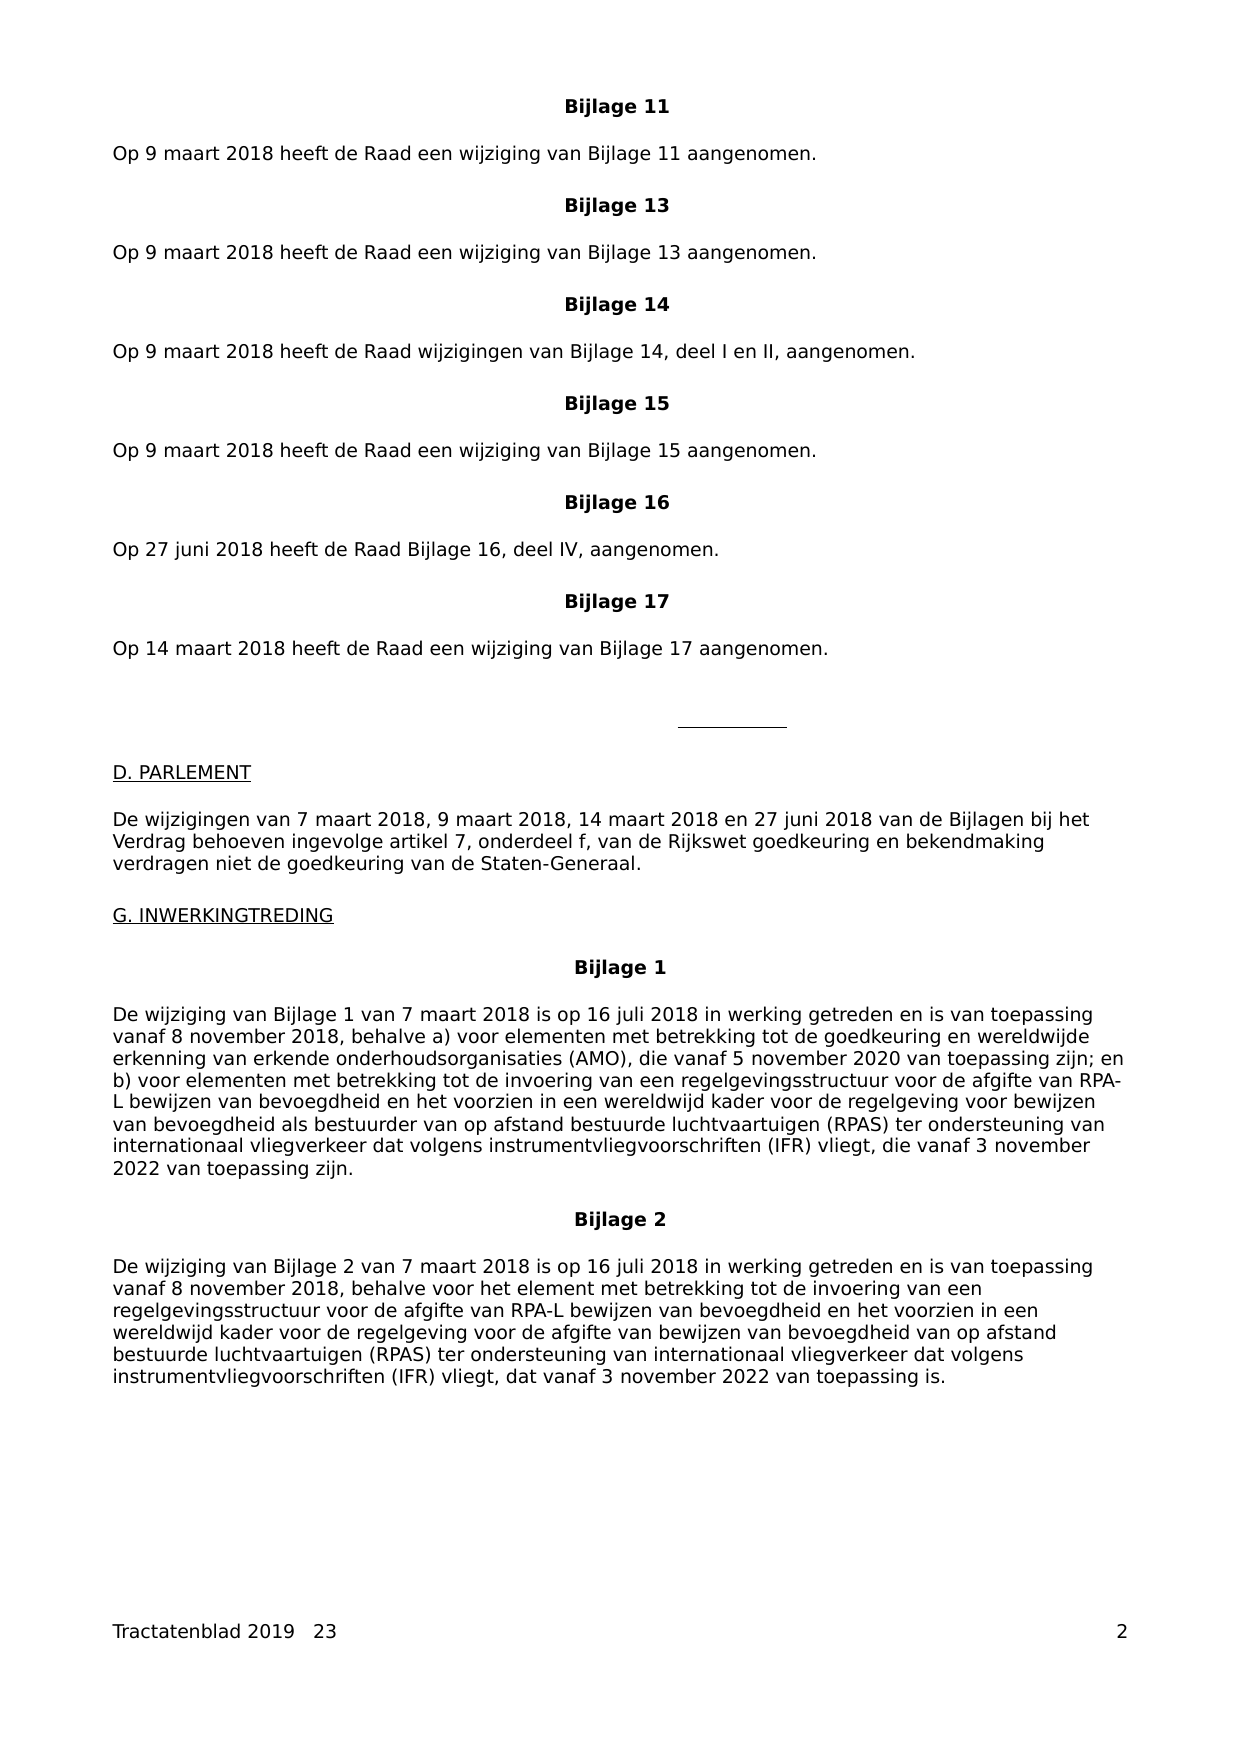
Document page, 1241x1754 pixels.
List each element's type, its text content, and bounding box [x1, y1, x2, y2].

subtitle Bijlage 11 [112, 96, 1128, 118]
subtitle Bijlage 13 [112, 195, 1128, 217]
subtitle Bijlage 16 [112, 492, 1128, 514]
text Op 9 maart 2018 heeft de Raad een wijziging van Bijlage 13 aangenomen. [112, 242, 1128, 264]
subtitle Bijlage 15 [112, 393, 1128, 415]
subtitle D. PARLEMENT [112, 762, 1128, 784]
subtitle Bijlage 14 [112, 294, 1128, 316]
text Op 27 juni 2018 heeft de Raad Bijlage 16, deel IV, aangenomen. [112, 539, 1128, 561]
subtitle Bijlage 2 [112, 1209, 1128, 1231]
subtitle Bijlage 17 [112, 591, 1128, 613]
text Op 9 maart 2018 heeft de Raad wijzigingen van Bijlage 14, deel I en II, aangenomen. [112, 341, 1128, 363]
text Op 9 maart 2018 heeft de Raad een wijziging van Bijlage 15 aangenomen. [112, 440, 1128, 462]
subtitle G. INWERKINGTREDING [112, 904, 1128, 927]
subtitle Bijlage 1 [112, 957, 1128, 978]
text Op 14 maart 2018 heeft de Raad een wijziging van Bijlage 17 aangenomen. [112, 638, 1128, 660]
text Op 9 maart 2018 heeft de Raad een wijziging van Bijlage 11 aangenomen. [112, 143, 1128, 165]
text De wijziging van Bijlage 2 van 7 maart 2018 is op 16 juli 2018 in werking getreden en is van toepassing vanaf 8 november 2018, behalve voor het element met betrekking tot de invoering van een regelgevingsstructuur voor de afgifte van RPA-L bewijzen van bevoegdheid en het voorzien in een wereldwijd kader voor de regelgeving voor de afgifte van bewijzen van bevoegdheid van op afstand bestuurde luchtvaartuigen (RPAS) ter ondersteuning van internationaal vliegverkeer dat volgens instrumentvliegvoorschriften (IFR) vliegt, dat vanaf 3 november 2022 van toepassing is. [112, 1256, 1128, 1388]
text De wijziging van Bijlage 1 van 7 maart 2018 is op 16 juli 2018 in werking getreden en is van toepassing vanaf 8 november 2018, behalve a) voor elementen met betrekking tot de goedkeuring en wereldwijde erkenning van erkende onderhoudsorganisaties (AMO), die vanaf 5 november 2020 van toepassing zijn; en b) voor elementen met betrekking tot de invoering van een regelgevingsstructuur voor de afgifte van RPA-L bewijzen van bevoegdheid en het voorzien in een wereldwijd kader voor de regelgeving voor bewijzen van bevoegdheid als bestuurder van op afstand bestuurde luchtvaartuigen (RPAS) ter ondersteuning van internationaal vliegverkeer dat volgens instrumentvliegvoorschriften (IFR) vliegt, die vanaf 3 november 2022 van toepassing zijn. [112, 1003, 1128, 1179]
text De wijzigingen van 7 maart 2018, 9 maart 2018, 14 maart 2018 en 27 juni 2018 van de Bijlagen bij het Verdrag behoeven ingevolge artikel 7, onderdeel f, van de Rijkswet goedkeuring en bekendmaking verdragen niet de goedkeuring van de Staten-Generaal. [112, 809, 1128, 874]
